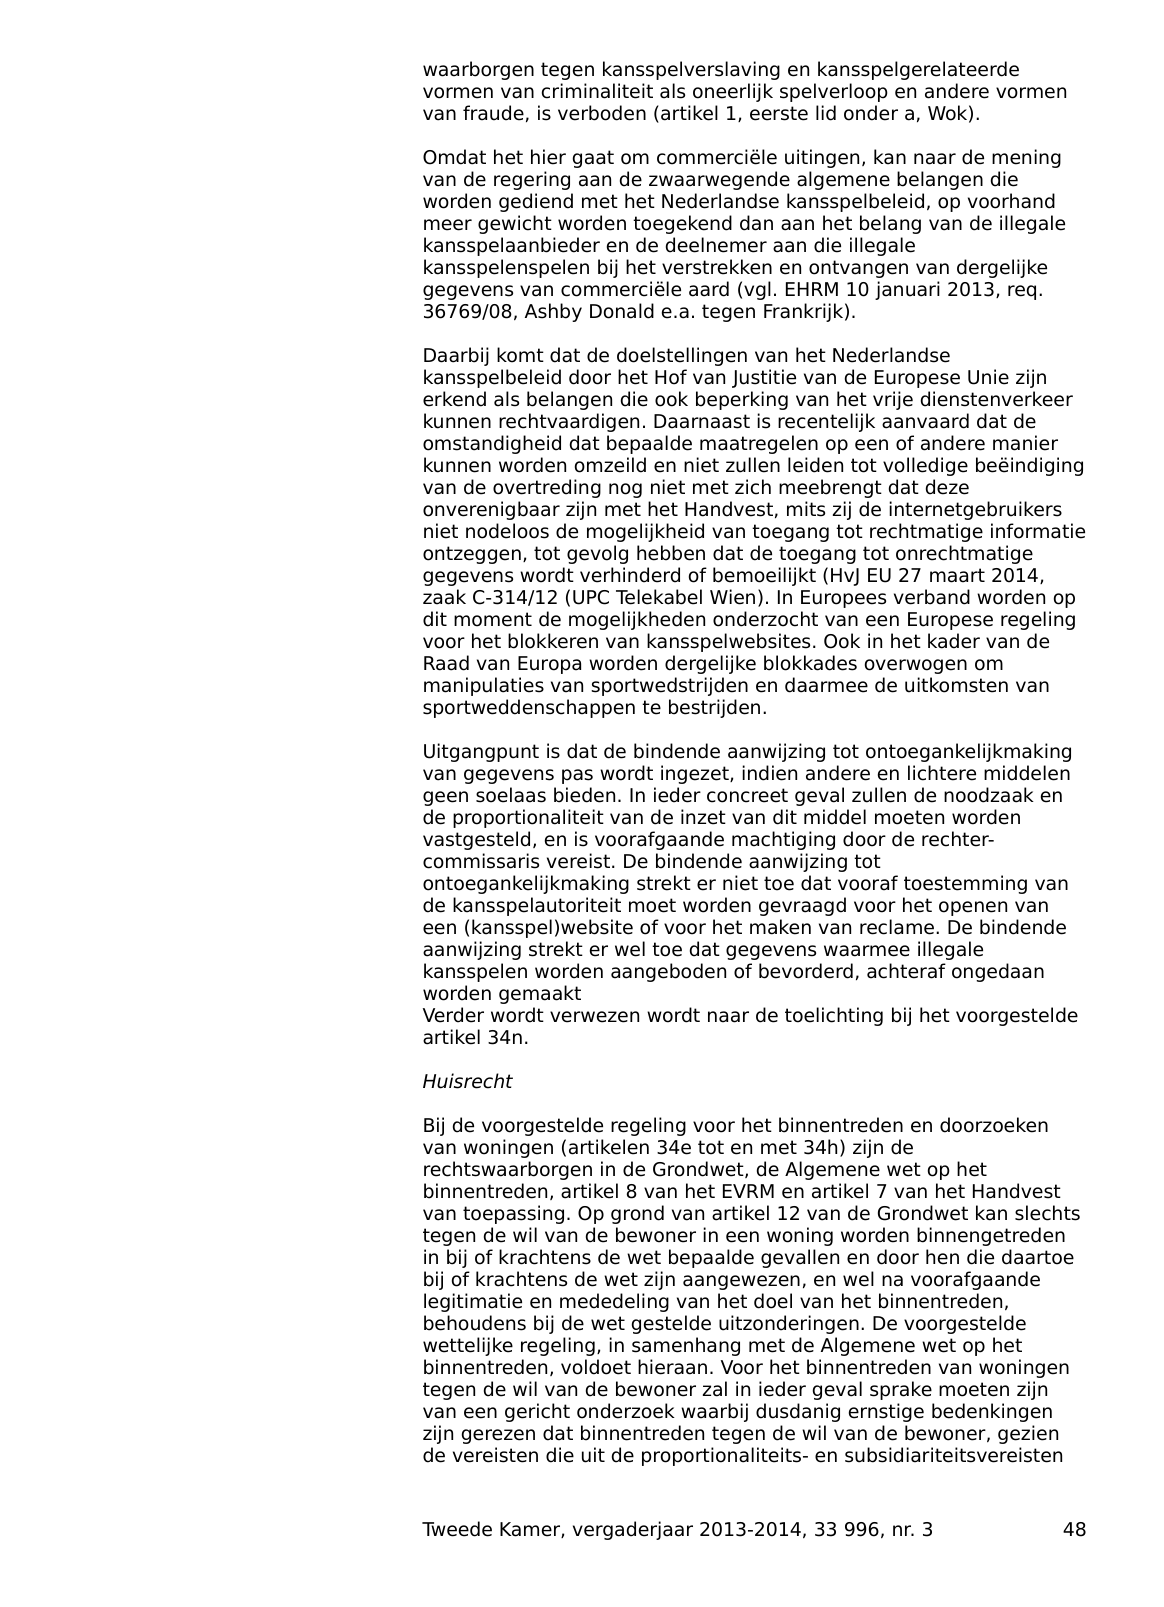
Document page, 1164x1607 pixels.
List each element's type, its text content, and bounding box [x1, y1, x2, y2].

text Uitgangpunt is dat de bindende aanwijzing tot ontoegankelijkmaking van gegevens pas wordt ingezet, indien andere en lichtere middelen geen soelaas bieden. In ieder concreet geval zullen de noodzaak en de proportionaliteit van de inzet van dit middel moeten worden vastgesteld, en is voorafgaande machtiging door de rechter-commissaris vereist. De bindende aanwijzing tot ontoegankelijkmaking strekt er niet toe dat vooraf toestemming van de kansspelautoriteit moet worden gevraagd voor het openen van een (kansspel)website of voor het maken van reclame. De bindende aanwijzing strekt er wel toe dat gegevens waarmee illegale kansspelen worden aangeboden of bevorderd, achteraf ongedaan worden gemaakt [422, 741, 1087, 1005]
text Daarbij komt dat de doelstellingen van het Nederlandse kansspelbeleid door het Hof van Justitie van de Europese Unie zijn erkend als belangen die ook beperking van het vrije dienstenverkeer kunnen rechtvaardigen. Daarnaast is recentelijk aanvaard dat de omstandigheid dat bepaalde maatregelen op een of andere manier kunnen worden omzeild en niet zullen leiden tot volledige beëindiging van de overtreding nog niet met zich meebrengt dat deze onverenigbaar zijn met het Handvest, mits zij de internetgebruikers niet nodeloos de mogelijkheid van toegang tot rechtmatige informatie ontzeggen, tot gevolg hebben dat de toegang tot onrechtmatige gegevens wordt verhinderd of bemoeilijkt (HvJ EU 27 maart 2014, zaak C-314/12 (UPC Telekabel Wien). In Europees verband worden op dit moment de mogelijkheden onderzocht van een Europese regeling voor het blokkeren van kansspelwebsites. Ook in het kader van de Raad van Europa worden dergelijke blokkades overwogen om manipulaties van sportwedstrijden en daarmee de uitkomsten van sportweddenschappen te bestrijden. [422, 345, 1087, 719]
text Omdat het hier gaat om commerciële uitingen, kan naar de mening van de regering aan de zwaarwegende algemene belangen die worden gediend met het Nederlandse kansspelbeleid, op voorhand meer gewicht worden toegekend dan aan het belang van de illegale kansspelaanbieder en de deelnemer aan die illegale kansspelenspelen bij het verstrekken en ontvangen van dergelijke gegevens van commerciële aard (vgl. EHRM 10 januari 2013, req. 36769/08, Ashby Donald e.a. tegen Frankrijk). [422, 147, 1087, 323]
text Bij de voorgestelde regeling voor het binnentreden en doorzoeken van woningen (artikelen 34e tot en met 34h) zijn de rechtswaarborgen in de Grondwet, de Algemene wet op het binnentreden, artikel 8 van het EVRM en artikel 7 van het Handvest van toepassing. Op grond van artikel 12 van de Grondwet kan slechts tegen de wil van de bewoner in een woning worden binnengetreden in bij of krachtens de wet bepaalde gevallen en door hen die daartoe bij of krachtens de wet zijn aangewezen, en wel na voorafgaande legitimatie en mededeling van het doel van het binnentreden, behoudens bij de wet gestelde uitzonderingen. De voorgestelde wettelijke regeling, in samenhang met de Algemene wet op het binnentreden, voldoet hieraan. Voor het binnentreden van woningen tegen de wil van de bewoner zal in ieder geval sprake moeten zijn van een gericht onderzoek waarbij dusdanig ernstige bedenkingen zijn gerezen dat binnentreden tegen de wil van de bewoner, gezien de vereisten die uit de proportionaliteits- en subsidiariteitsvereisten [422, 1115, 1087, 1467]
subtitle Huisrecht [422, 1071, 1087, 1093]
text waarborgen tegen kansspelverslaving en kansspelgerelateerde vormen van criminaliteit als oneerlijk spelverloop en andere vormen van fraude, is verboden (artikel 1, eerste lid onder a, Wok). [422, 59, 1087, 125]
text Verder wordt verwezen wordt naar de toelichting bij het voorgestelde artikel 34n. [422, 1005, 1087, 1049]
